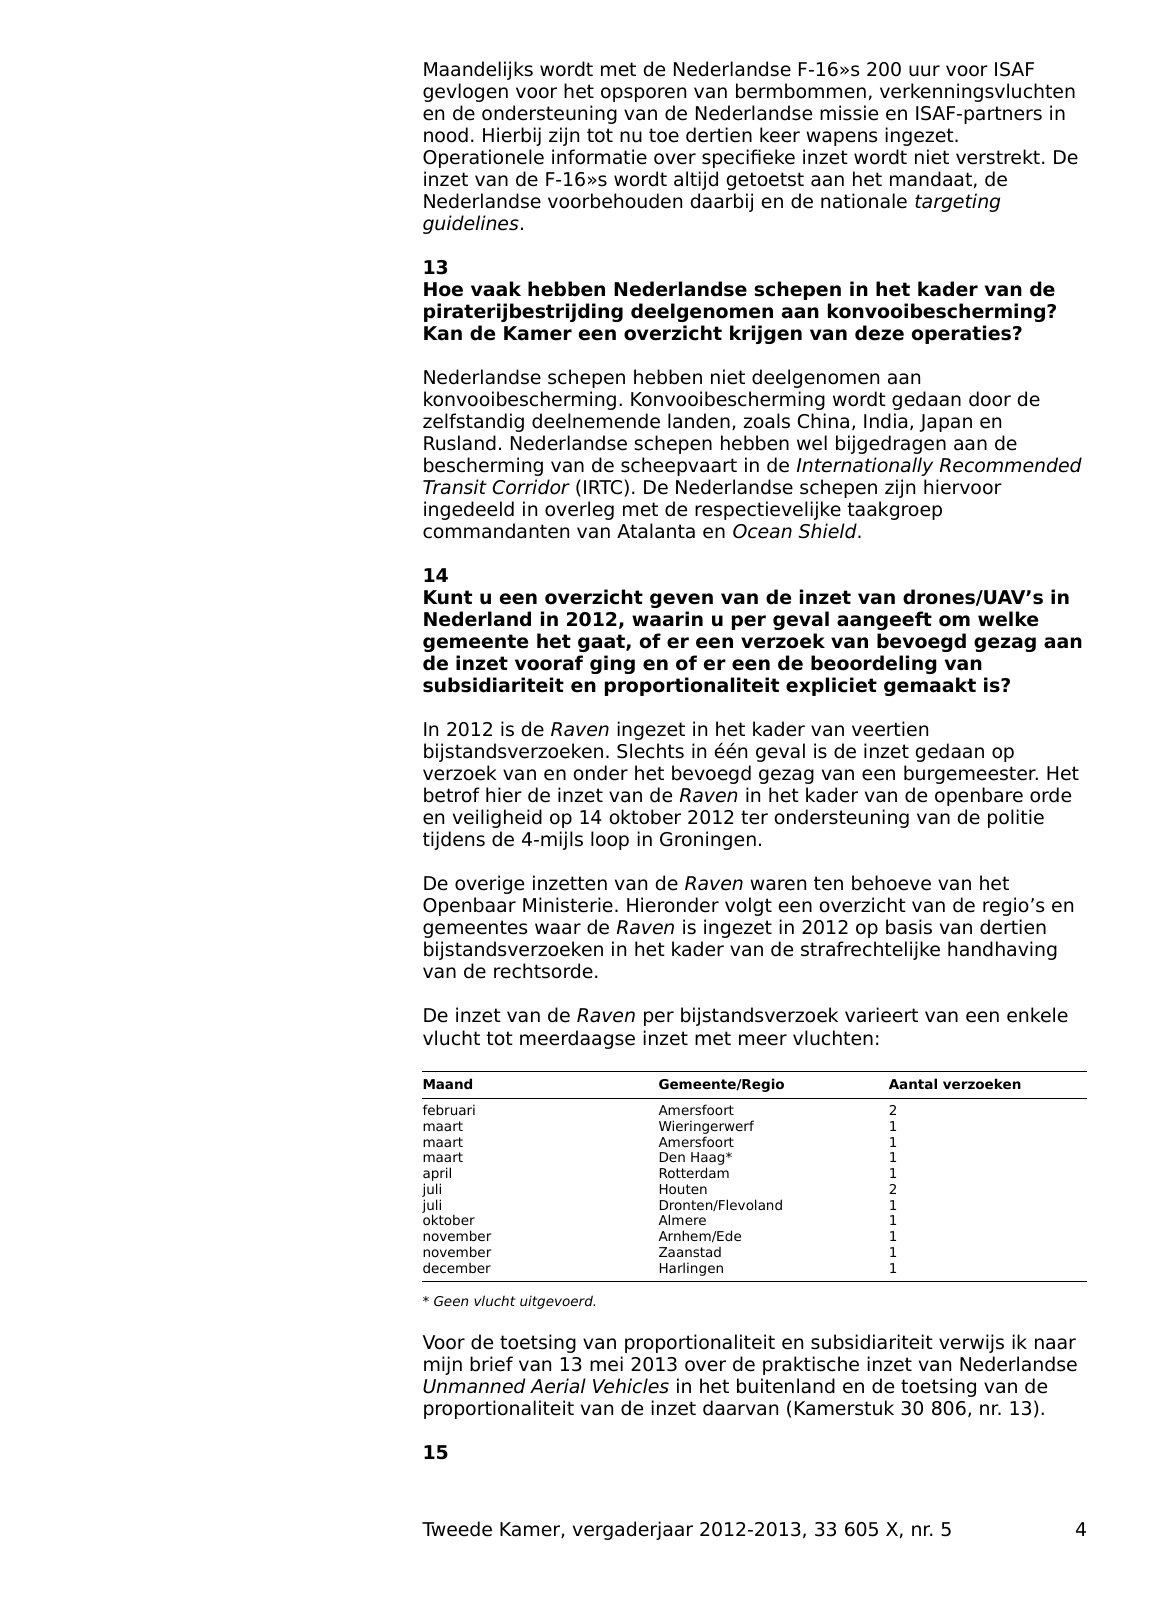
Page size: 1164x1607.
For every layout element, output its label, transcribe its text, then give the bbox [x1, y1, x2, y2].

text 15 [422, 1442, 1087, 1464]
table_cell Zaanstad [653, 1245, 883, 1260]
table_cell 1 [883, 1119, 1087, 1134]
table_cell november [422, 1229, 652, 1245]
table_cell maart [422, 1119, 652, 1134]
table_cell 1 [883, 1135, 1087, 1150]
table_cell oktober [422, 1213, 652, 1229]
table_cell 1 [883, 1213, 1087, 1229]
table_cell februari [422, 1099, 652, 1119]
table_cell Amersfoort [653, 1099, 883, 1119]
table_cell december [422, 1260, 652, 1281]
text 14 [422, 565, 1087, 587]
table_cell 1 [883, 1166, 1087, 1182]
text Maandelijks wordt met de Nederlandse F-16»s 200 uur voor ISAF gevlogen voor het opsporen van bermbommen, verkenningsvluchten en de ondersteuning van de Nederlandse missie en ISAF-partners in nood. Hierbij zijn tot nu toe dertien keer wapens ingezet. Operationele informatie over specifieke inzet wordt niet verstrekt. De inzet van de F-16»s wordt altijd getoetst aan het mandaat, de Nederlandse voorbehouden daarbij en de nationale targeting guidelines. [422, 59, 1087, 235]
table_cell juli [422, 1182, 652, 1197]
table_cell Den Haag* [653, 1150, 883, 1166]
table_header Gemeente/Regio [653, 1072, 883, 1097]
table_cell Wieringerwerf [653, 1119, 883, 1134]
text Hoe vaak hebben Nederlandse schepen in het kader van de piraterijbestrijding deelgenomen aan konvooibescherming? Kan de Kamer een overzicht krijgen van deze operaties? [422, 279, 1087, 345]
text Voor de toetsing van proportionaliteit en subsidiariteit verwijs ik naar mijn brief van 13 mei 2013 over de praktische inzet van Nederlandse Unmanned Aerial Vehicles in het buitenland en de toetsing van de proportionaliteit van de inzet daarvan (Kamerstuk 30 806, nr. 13). [422, 1332, 1087, 1419]
table_header Aantal verzoeken [883, 1072, 1087, 1097]
table_cell Dronten/Flevoland [653, 1198, 883, 1213]
table_cell Rotterdam [653, 1166, 883, 1182]
text De overige inzetten van de Raven waren ten behoeve van het Openbaar Ministerie. Hieronder volgt een overzicht van de regio’s en gemeentes waar de Raven is ingezet in 2012 op basis van dertien bijstandsverzoeken in het kader van de strafrechtelijke handhaving van de rechtsorde. [422, 873, 1087, 983]
table_cell 1 [883, 1229, 1087, 1245]
table_cell Houten [653, 1182, 883, 1197]
table_cell 1 [883, 1245, 1087, 1260]
table_cell Harlingen [653, 1260, 883, 1281]
text Kunt u een overzicht geven van de inzet van drones/UAV’s in Nederland in 2012, waarin u per geval aangeeft om welke gemeente het gaat, of er een verzoek van bevoegd gezag aan de inzet vooraf ging en of er een de beoordeling van subsidiariteit en proportionaliteit expliciet gemaakt is? [422, 587, 1087, 697]
table_cell maart [422, 1135, 652, 1150]
text Nederlandse schepen hebben niet deelgenomen aan konvooibescherming. Konvooibescherming wordt gedaan door de zelfstandig deelnemende landen, zoals China, India, Japan en Rusland. Nederlandse schepen hebben wel bijgedragen aan de bescherming van de scheepvaart in de Internationally Recommended Transit Corridor (IRTC). De Nederlandse schepen zijn hiervoor ingedeeld in overleg met de respectievelijke taakgroep commandanten van Atalanta en Ocean Shield. [422, 367, 1087, 543]
table_cell maart [422, 1150, 652, 1166]
table_cell 2 [883, 1182, 1087, 1197]
table_cell 2 [883, 1099, 1087, 1119]
text In 2012 is de Raven ingezet in het kader van veertien bijstandsverzoeken. Slechts in één geval is de inzet gedaan op verzoek van en onder het bevoegd gezag van een burgemeester. Het betrof hier de inzet van de Raven in het kader van de openbare orde en veiligheid op 14 oktober 2012 ter ondersteuning van de politie tijdens de 4-mijls loop in Groningen. [422, 719, 1087, 851]
table_cell Almere [653, 1213, 883, 1229]
table_cell 1 [883, 1198, 1087, 1213]
table_header Maand [422, 1072, 652, 1097]
table_cell Arnhem/Ede [653, 1229, 883, 1245]
table_cell juli [422, 1198, 652, 1213]
table_cell november [422, 1245, 652, 1260]
table_cell Amersfoort [653, 1135, 883, 1150]
table_cell 1 [883, 1260, 1087, 1281]
table_cell 1 [883, 1150, 1087, 1166]
text 13 [422, 257, 1087, 279]
table_cell * Geen vlucht uitgevoerd. [422, 1282, 1087, 1309]
table_cell april [422, 1166, 652, 1182]
text De inzet van de Raven per bijstandsverzoek varieert van een enkele vlucht tot meerdaagse inzet met meer vluchten: [422, 1005, 1087, 1049]
